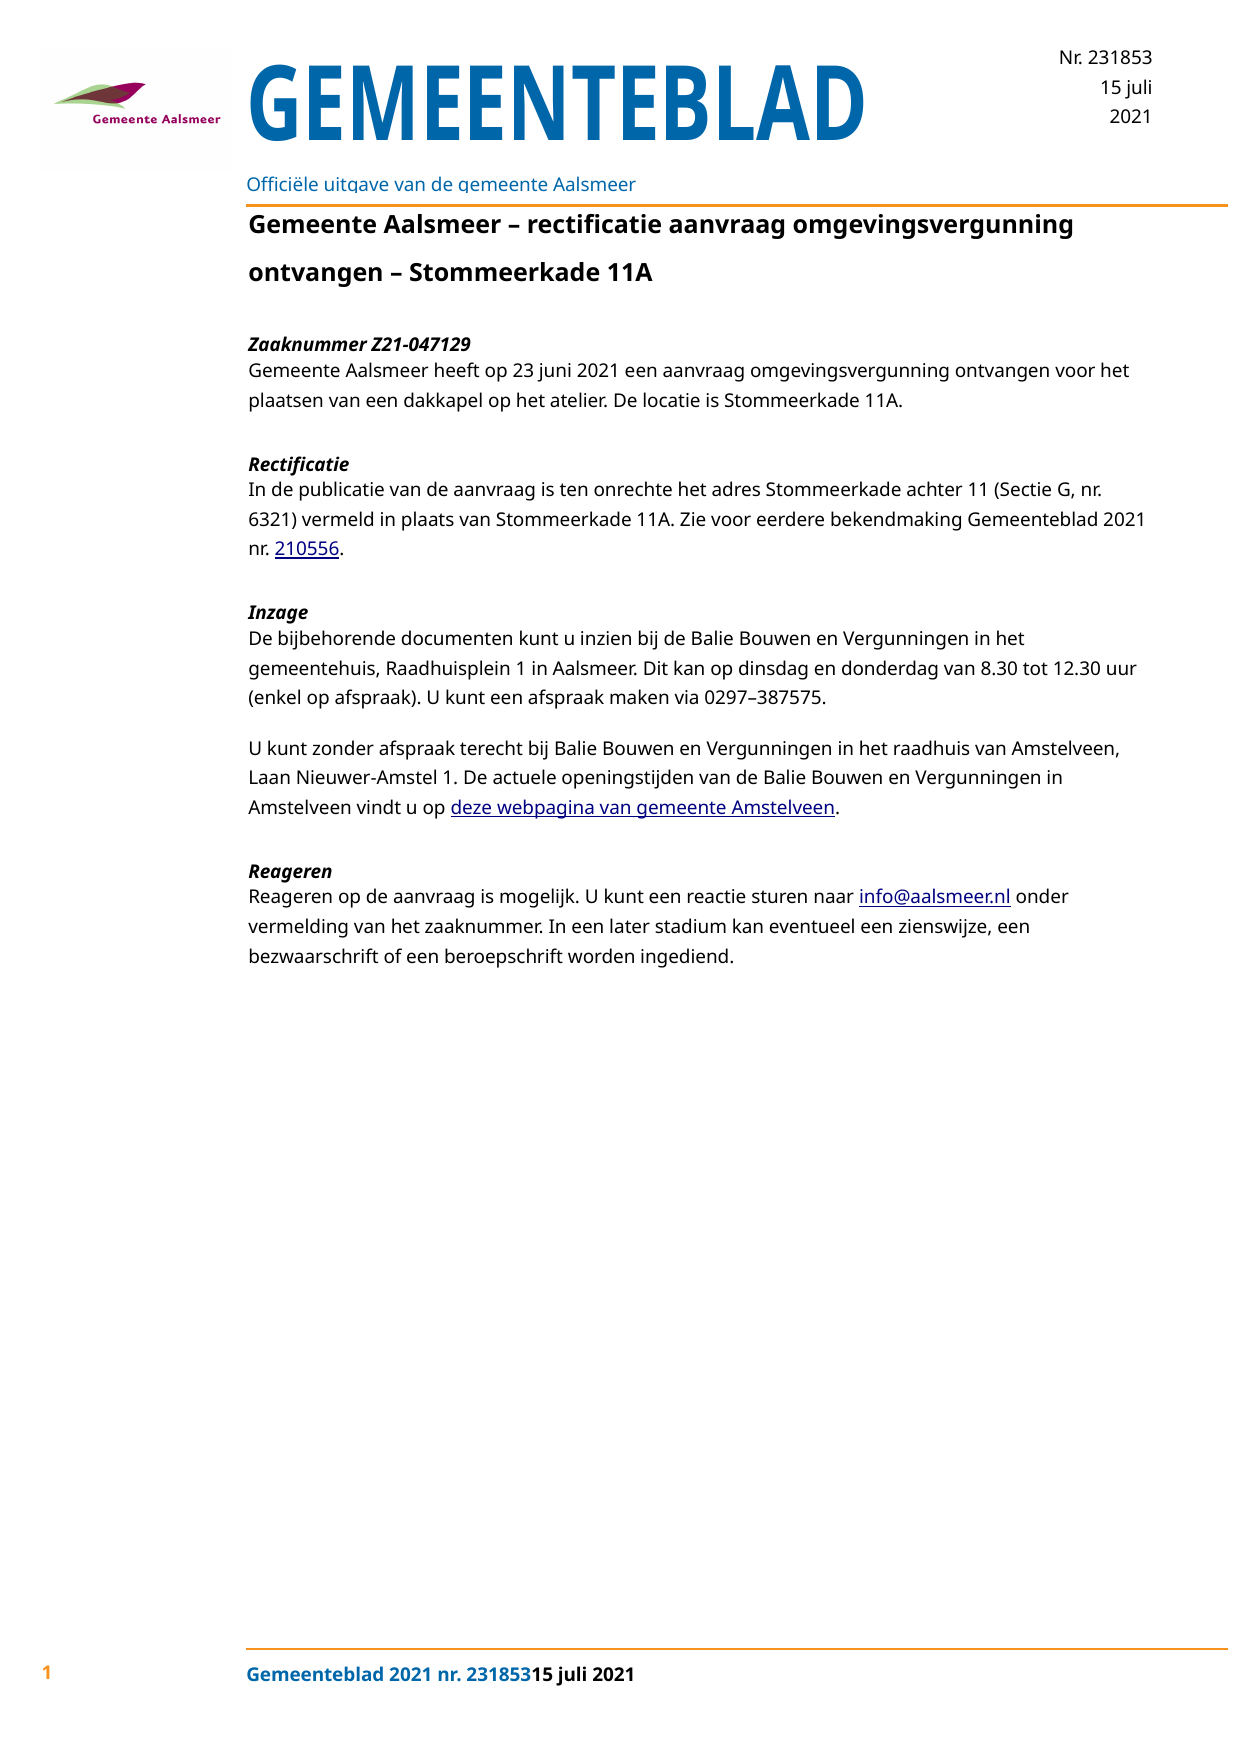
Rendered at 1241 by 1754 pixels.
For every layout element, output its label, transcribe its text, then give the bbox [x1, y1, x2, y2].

text Inzage [248, 599, 1152, 625]
text In de publicatie van de aanvraag is ten onrechte het adres Stommeerkade achter 11 (Sectie G, nr. 6321) vermeld in plaats van Stommeerkade 11A. Zie voor eerdere bekendmaking Gemeenteblad 2021 nr. 210556. [248, 476, 1152, 561]
text U kunt zonder afspraak terecht bij Balie Bouwen en Vergunningen in het raadhuis van Amstelveen, Laan Nieuwer-Amstel 1. De actuele openingstijden van de Balie Bouwen en Vergunningen in Amstelveen vindt u op deze webpagina van gemeente Amstelveen. [248, 735, 1152, 820]
text Reageren [248, 858, 1152, 884]
text Rectificatie [248, 451, 1152, 476]
text De bijbehorende documenten kunt u inzien bij de Balie Bouwen en Vergunningen in het gemeentehuis, Raadhuisplein 1 in Aalsmeer. Dit kan op dinsdag en donderdag van 8.30 tot 12.30 uur (enkel op afspraak). U kunt een afspraak maken via 0297–387575. [248, 625, 1152, 710]
text Gemeente Aalsmeer – rectificatie aanvraag omgevingsvergunning ontvangen – Stommeerkade 11A [248, 207, 1152, 288]
text Reageren op de aanvraag is mogelijk. U kunt een reactie sturen naar info@aalsmeer.nl onder vermelding van het zaaknummer. In een later stadium kan eventueel een zienswijze, een bezwaarschrift of een beroepschrift worden ingediend. [248, 884, 1152, 969]
text Zaaknummer Z21-047129 [248, 331, 1152, 357]
picture [41, 47, 231, 172]
text Gemeente Aalsmeer heeft op 23 juni 2021 een aanvraag omgevingsvergunning ontvangen voor het plaatsen van een dakkapel op het atelier. De locatie is Stommeerkade 11A. [248, 357, 1152, 412]
